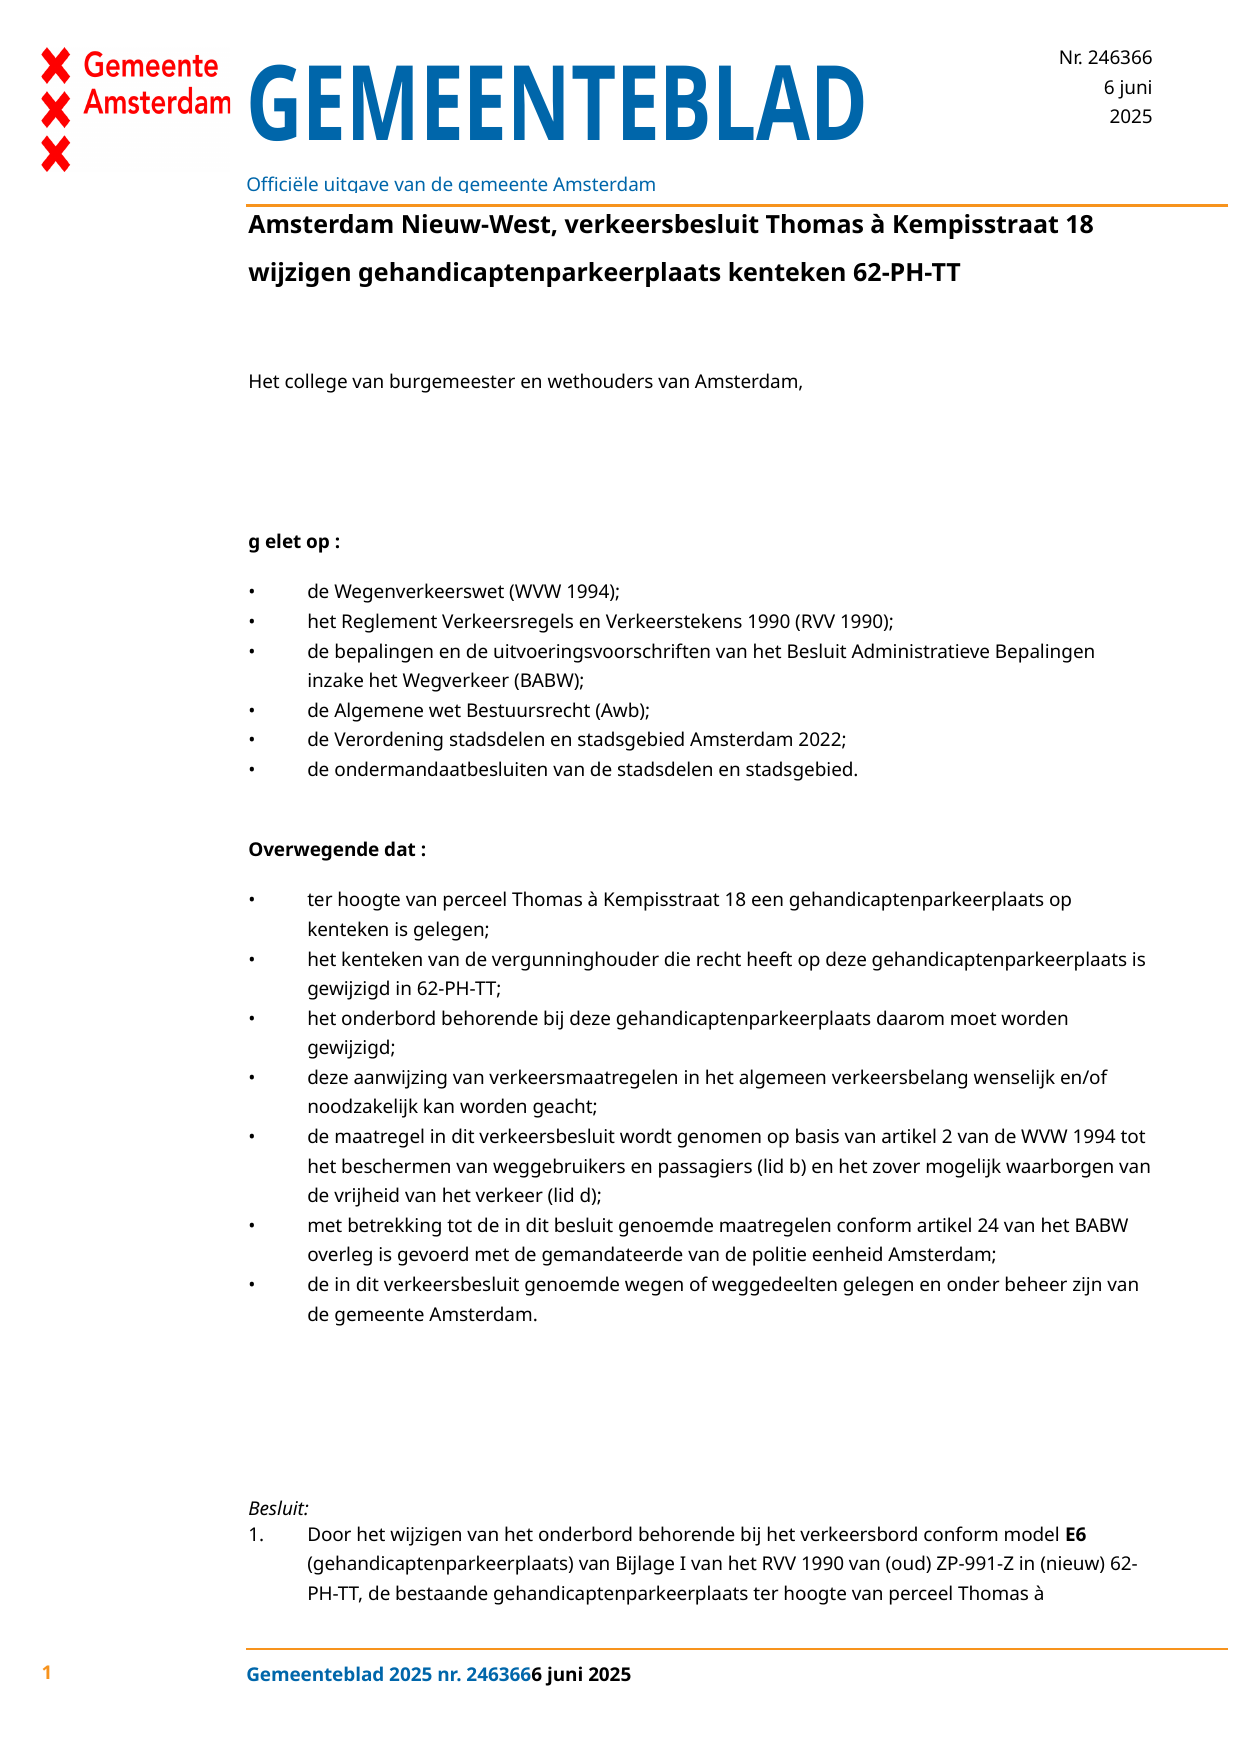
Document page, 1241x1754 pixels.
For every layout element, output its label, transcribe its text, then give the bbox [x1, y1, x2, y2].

list de maatregel in dit verkeersbesluit wordt genomen op basis van artikel 2 van de WVW 1994 tot het beschermen van weggebruikers en passagiers (lid b) en het zover mogelijk waarborgen van de vrijheid van het verkeer (lid d); [248, 1123, 1152, 1208]
text g elet op : [248, 528, 1152, 554]
list met betrekking tot de in dit besluit genoemde maatregelen conform artikel 24 van het BABW overleg is gevoerd met de gemandateerde van de politie eenheid Amsterdam; [248, 1212, 1152, 1267]
text Overwegende dat : [248, 836, 1152, 862]
list de Wegenverkeerswet (WVW 1994); [248, 579, 1152, 604]
text Amsterdam Nieuw-West, verkeersbesluit Thomas à Kempisstraat 18 wijzigen gehandicaptenparkeerplaats kenteken 62-PH-TT [248, 207, 1152, 288]
list de in dit verkeersbesluit genoemde wegen of weggedeelten gelegen en onder beheer zijn van de gemeente Amsterdam. [248, 1271, 1152, 1326]
list het onderbord behorende bij deze gehandicaptenparkeerplaats daarom moet worden gewijzigd; [248, 1005, 1152, 1060]
text Het college van burgemeester en wethouders van Amsterdam, [248, 368, 1152, 394]
picture [41, 47, 231, 172]
list de bepalingen en de uitvoeringsvoorschriften van het Besluit Administratieve Bepalingen inzake het Wegverkeer (BABW); [248, 638, 1152, 693]
list Door het wijzigen van het onderbord behorende bij het verkeersbord conform model E6 (gehandicaptenparkeerplaats) van Bijlage I van het RVV 1990 van (oud) ZP-991-Z in (nieuw) 62-PH-TT, de bestaande gehandicaptenparkeerplaats ter hoogte van perceel Thomas à [248, 1521, 1152, 1606]
list het Reglement Verkeersregels en Verkeerstekens 1990 (RVV 1990); [248, 608, 1152, 634]
list het kenteken van de vergunninghouder die recht heeft op deze gehandicaptenparkeerplaats is gewijzigd in 62-PH-TT; [248, 946, 1152, 1001]
list ter hoogte van perceel Thomas à Kempisstraat 18 een gehandicaptenparkeerplaats op kenteken is gelegen; [248, 887, 1152, 942]
list de ondermandaatbesluiten van de stadsdelen en stadsgebied. [248, 756, 1152, 782]
text Besluit: [248, 1495, 1152, 1521]
list de Algemene wet Bestuursrecht (Awb); [248, 697, 1152, 723]
list de Verordening stadsdelen en stadsgebied Amsterdam 2022; [248, 727, 1152, 752]
list deze aanwijzing van verkeersmaatregelen in het algemeen verkeersbelang wenselijk en/of noodzakelijk kan worden geacht; [248, 1064, 1152, 1119]
